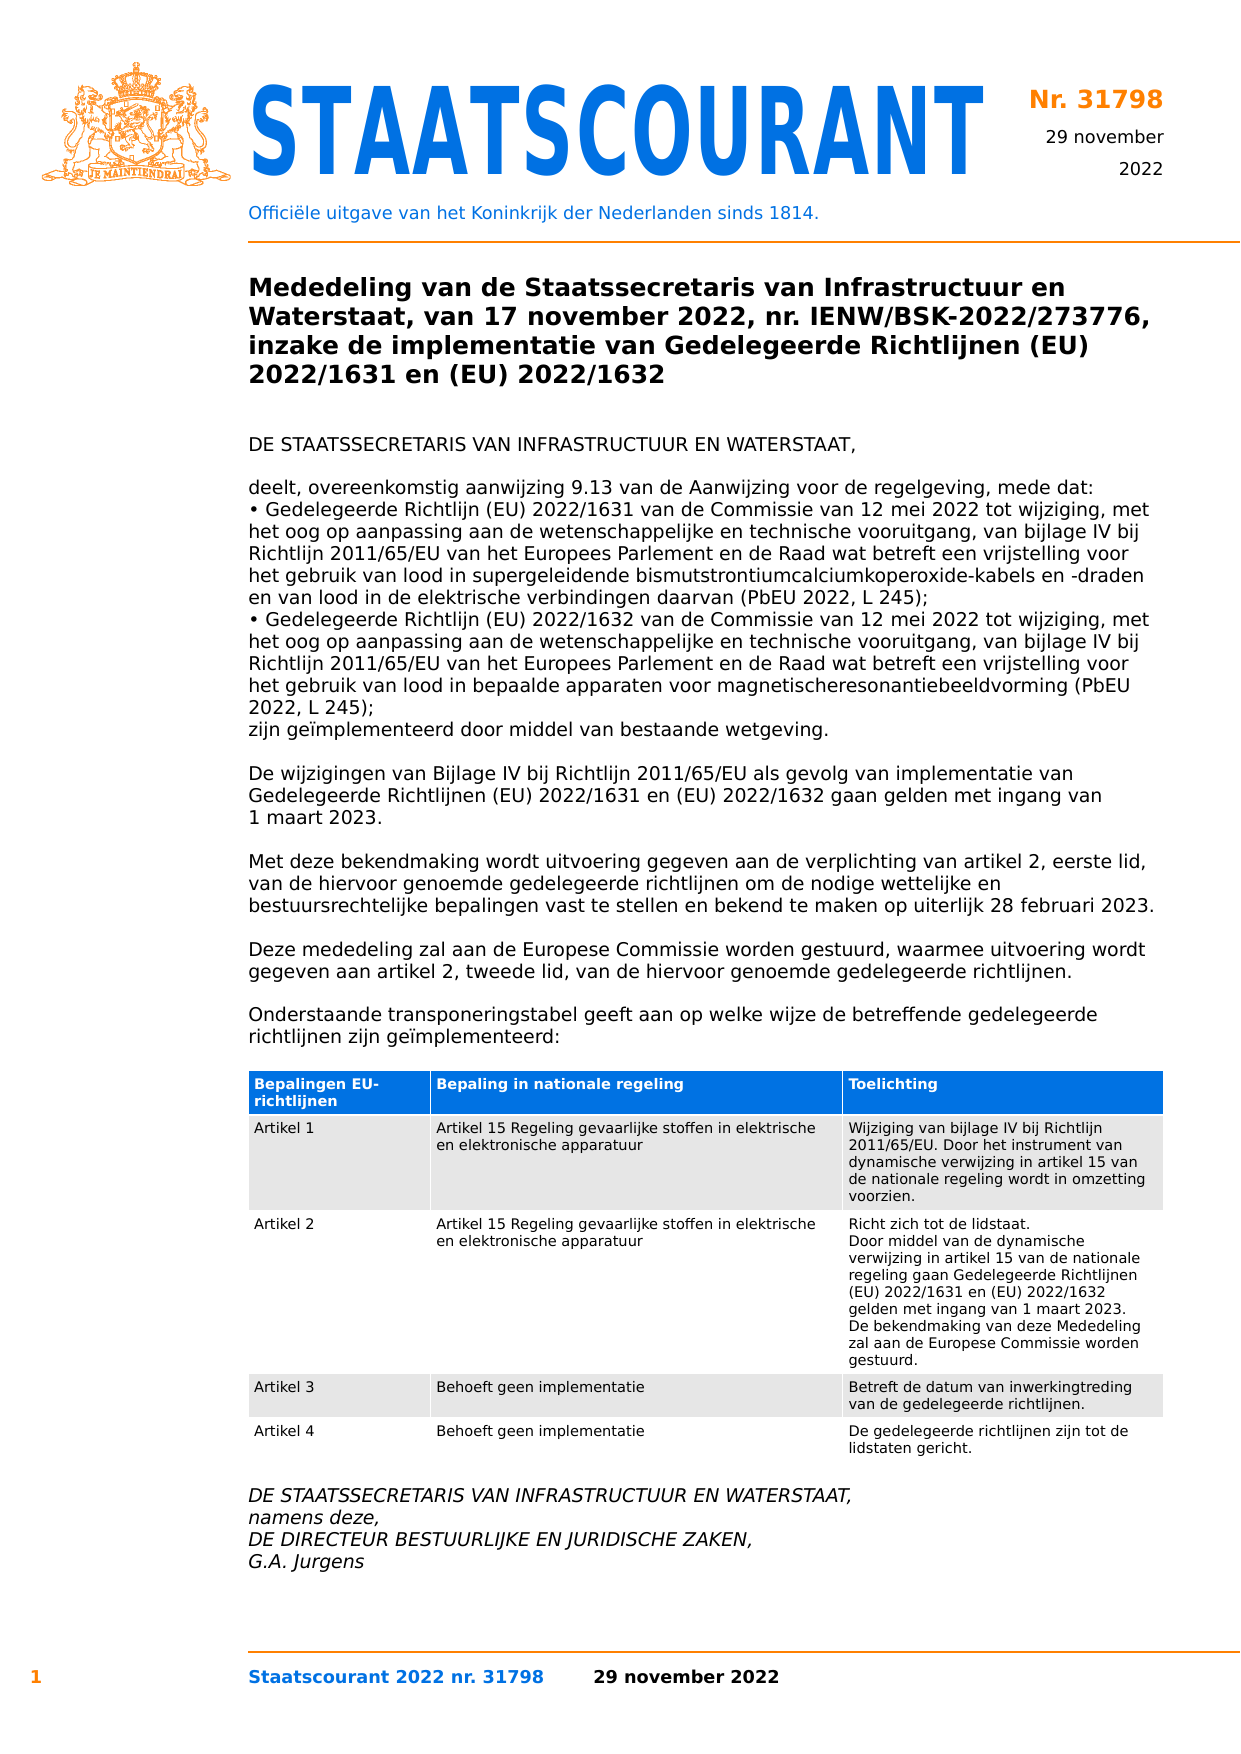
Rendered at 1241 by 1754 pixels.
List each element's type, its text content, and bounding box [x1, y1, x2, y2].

text DE STAATSSECRETARIS VAN INFRASTRUCTUUR EN WATERSTAAT, namens deze, DE DIRECTEUR BESTUURLIJKE EN JURIDISCHE ZAKEN, G.A. Jurgens [248, 1485, 1163, 1573]
table_cell Artikel 15 Regeling gevaarlijke stoffen in elektrische en elektronische apparatuur [431, 1211, 842, 1373]
text Deze mededeling zal aan de Europese Commissie worden gestuurd, waarmee uitvoering wordt gegeven aan artikel 2, tweede lid, van de hiervoor genoemde gedelegeerde richtlijnen. [248, 938, 1163, 982]
table_header STAATSCOURANT [248, 62, 998, 203]
table_header Nr. 31798 [998, 62, 1240, 121]
text • Gedelegeerde Richtlijn (EU) 2022/1631 van de Commissie van 12 mei 2022 tot wijziging, met het oog op aanpassing aan de wetenschappelijke en technische vooruitgang, van bijlage IV bij Richtlijn 2011/65/EU van het Europees Parlement en de Raad wat betreft een vrijstelling voor het gebruik van lood in supergeleidende bismutstrontiumcalciumkoperoxide-kabels en -draden en van lood in de elektrische verbindingen daarvan (PbEU 2022, L 245); [248, 499, 1163, 609]
table_cell Artikel 4 [249, 1419, 430, 1462]
table_cell 2022 [998, 153, 1240, 203]
table_header [25, 62, 248, 241]
picture [41, 62, 231, 186]
text zijn geïmplementeerd door middel van bestaande wetgeving. [248, 719, 1163, 741]
table_cell Wijziging van bijlage IV bij Richtlijn 2011/65/EU. Door het instrument van dynamische verwijzing in artikel 15 van de nationale regeling wordt in omzetting voorzien. [843, 1116, 1163, 1210]
table_cell Artikel 2 [249, 1211, 430, 1373]
table_header Toelichting [843, 1071, 1163, 1114]
subtitle Mededeling van de Staatssecretaris van Infrastructuur en Waterstaat, van 17 november 2022, nr. IENW/BSK-2022/273776, inzake de implementatie van Gedelegeerde Richtlijnen (EU) 2022/1631 en (EU) 2022/1632 [248, 273, 1163, 390]
table_cell Richt zich tot de lidstaat. Door middel van de dynamische verwijzing in artikel 15 van de nationale regeling gaan Gedelegeerde Richtlijnen (EU) 2022/1631 en (EU) 2022/1632 gelden met ingang van 1 maart 2023. De bekendmaking van deze Mededeling zal aan de Europese Commissie worden gestuurd. [843, 1211, 1163, 1373]
text Onderstaande transponeringstabel geeft aan op welke wijze de betreffende gedelegeerde richtlijnen zijn geïmplementeerd: [248, 1004, 1163, 1048]
text DE STAATSSECRETARIS VAN INFRASTRUCTUUR EN WATERSTAAT, [248, 433, 1163, 455]
table_cell Betreft de datum van inwerkingtreding van de gedelegeerde richtlijnen. [843, 1374, 1163, 1417]
text De wijzigingen van Bijlage IV bij Richtlijn 2011/65/EU als gevolg van implementatie van Gedelegeerde Richtlijnen (EU) 2022/1631 en (EU) 2022/1632 gaan gelden met ingang van 1 maart 2023. [248, 763, 1163, 829]
text • Gedelegeerde Richtlijn (EU) 2022/1632 van de Commissie van 12 mei 2022 tot wijziging, met het oog op aanpassing aan de wetenschappelijke en technische vooruitgang, van bijlage IV bij Richtlijn 2011/65/EU van het Europees Parlement en de Raad wat betreft een vrijstelling voor het gebruik van lood in bepaalde apparaten voor magnetischeresonantiebeeldvorming (PbEU 2022, L 245); [248, 609, 1163, 719]
table_cell Artikel 1 [249, 1116, 430, 1210]
table_cell Artikel 15 Regeling gevaarlijke stoffen in elektrische en elektronische apparatuur [431, 1116, 842, 1210]
table_cell De gedelegeerde richtlijnen zijn tot de lidstaten gericht. [843, 1419, 1163, 1462]
table_header Bepaling in nationale regeling [431, 1071, 842, 1114]
text Met deze bekendmaking wordt uitvoering gegeven aan de verplichting van artikel 2, eerste lid, van de hiervoor genoemde gedelegeerde richtlijnen om de nodige wettelijke en bestuursrechtelijke bepalingen vast te stellen en bekend te maken op uiterlijk 28 februari 2023. [248, 851, 1163, 917]
table_cell Artikel 3 [249, 1374, 430, 1417]
text deelt, overeenkomstig aanwijzing 9.13 van de Aanwijzing voor de regelgeving, mede dat: [248, 477, 1163, 499]
table_cell Behoeft geen implementatie [431, 1374, 842, 1417]
table_cell Behoeft geen implementatie [431, 1419, 842, 1462]
table_cell Officiële uitgave van het Koninkrijk der Nederlanden sinds 1814. [248, 203, 1240, 241]
table_cell 29 november [998, 121, 1240, 153]
table_header Bepalingen EU-richtlijnen [249, 1071, 430, 1114]
